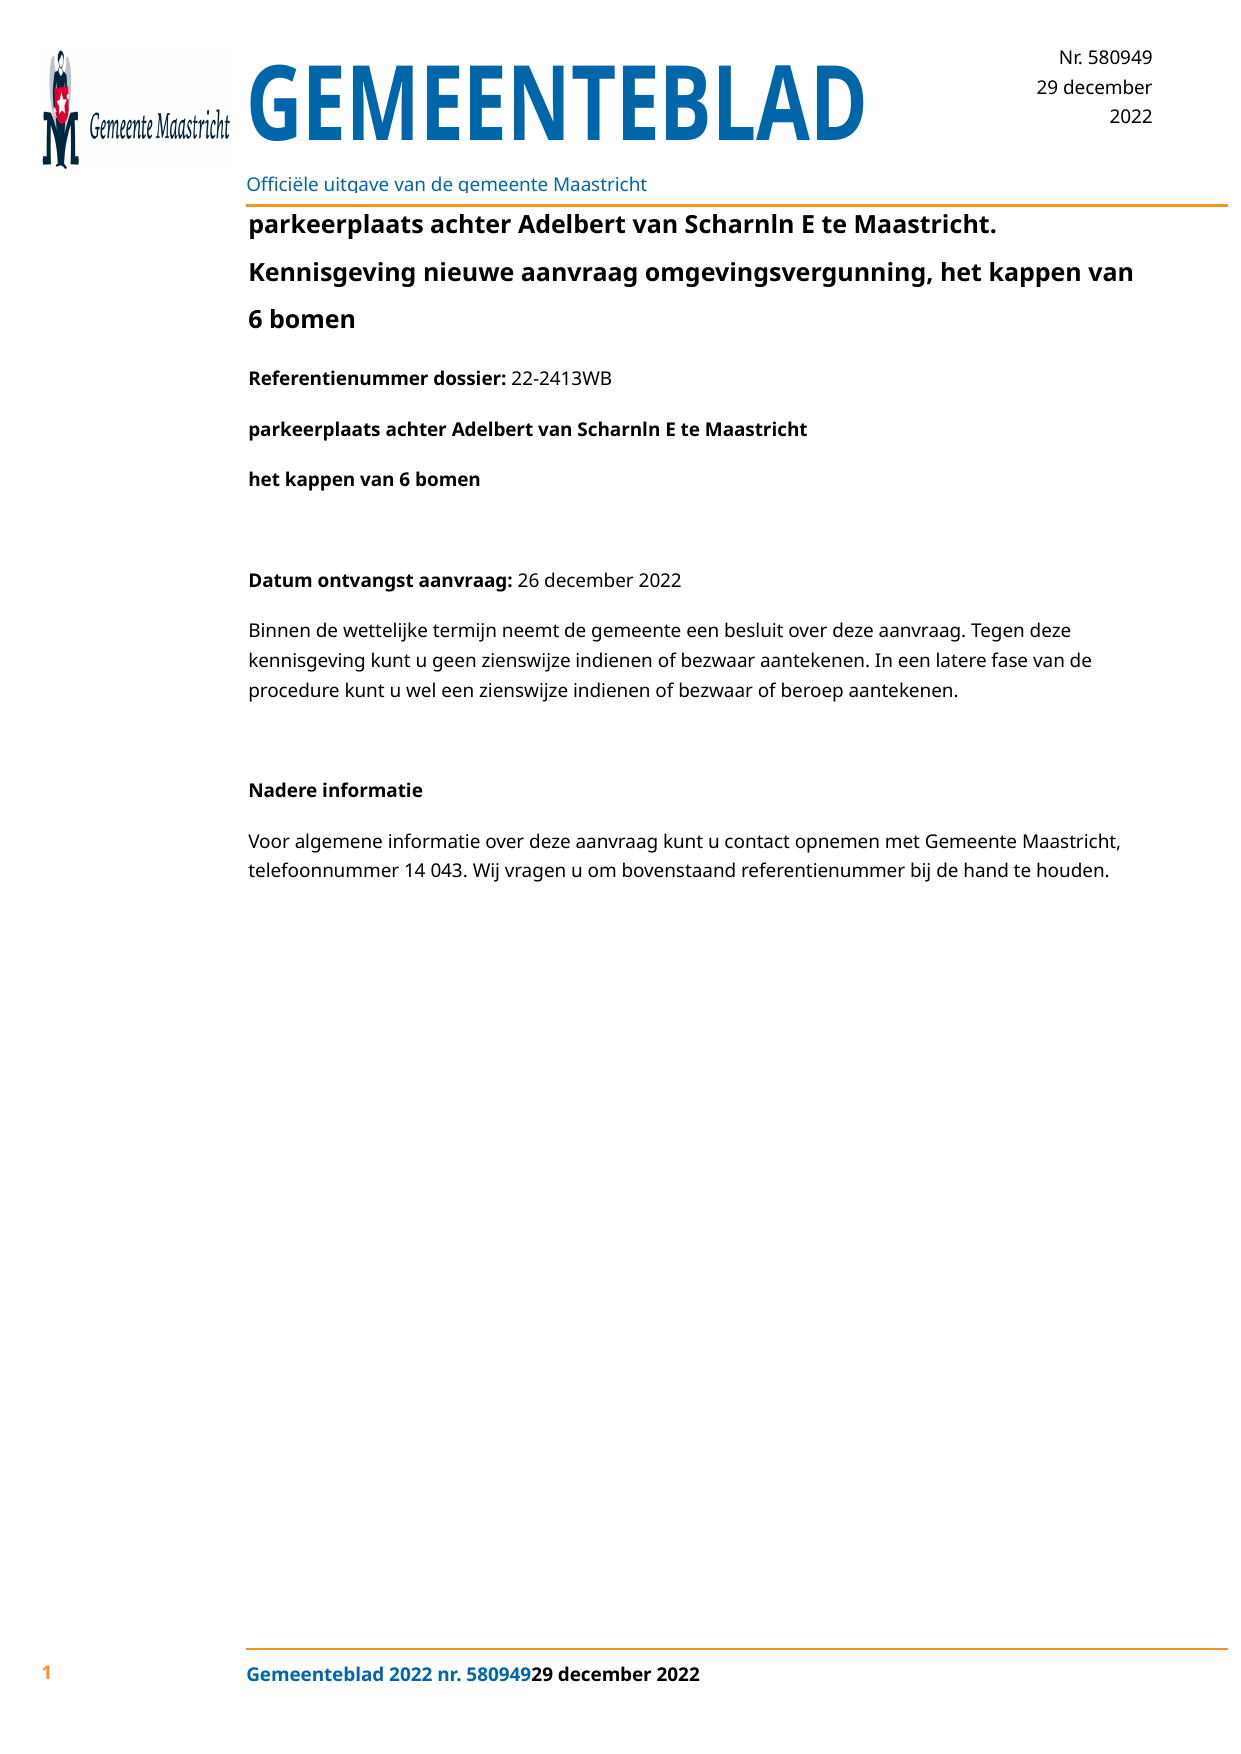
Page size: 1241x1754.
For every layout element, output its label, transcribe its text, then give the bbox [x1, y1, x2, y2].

text Datum ontvangst aanvraag: 26 december 2022 [248, 567, 1152, 593]
text Voor algemene informatie over deze aanvraag kunt u contact opnemen met Gemeente Maastricht, telefoonnummer 14 043. Wij vragen u om bovenstaand referentienummer bij de hand te houden. [248, 828, 1152, 883]
text parkeerplaats achter Adelbert van Scharnln E te Maastricht [248, 416, 1152, 442]
text Referentienummer dossier: 22-2413WB [248, 366, 1152, 391]
text Nadere informatie [248, 778, 1152, 803]
text het kappen van 6 bomen [248, 466, 1152, 492]
picture [41, 47, 231, 172]
text Binnen de wettelijke termijn neemt de gemeente een besluit over deze aanvraag. Tegen deze kennisgeving kunt u geen zienswijze indienen of bezwaar aantekenen. In een latere fase van de procedure kunt u wel een zienswijze indienen of bezwaar of beroep aantekenen. [248, 618, 1152, 702]
text parkeerplaats achter Adelbert van Scharnln E te Maastricht. Kennisgeving nieuwe aanvraag omgevingsvergunning, het kappen van 6 bomen [248, 207, 1152, 336]
